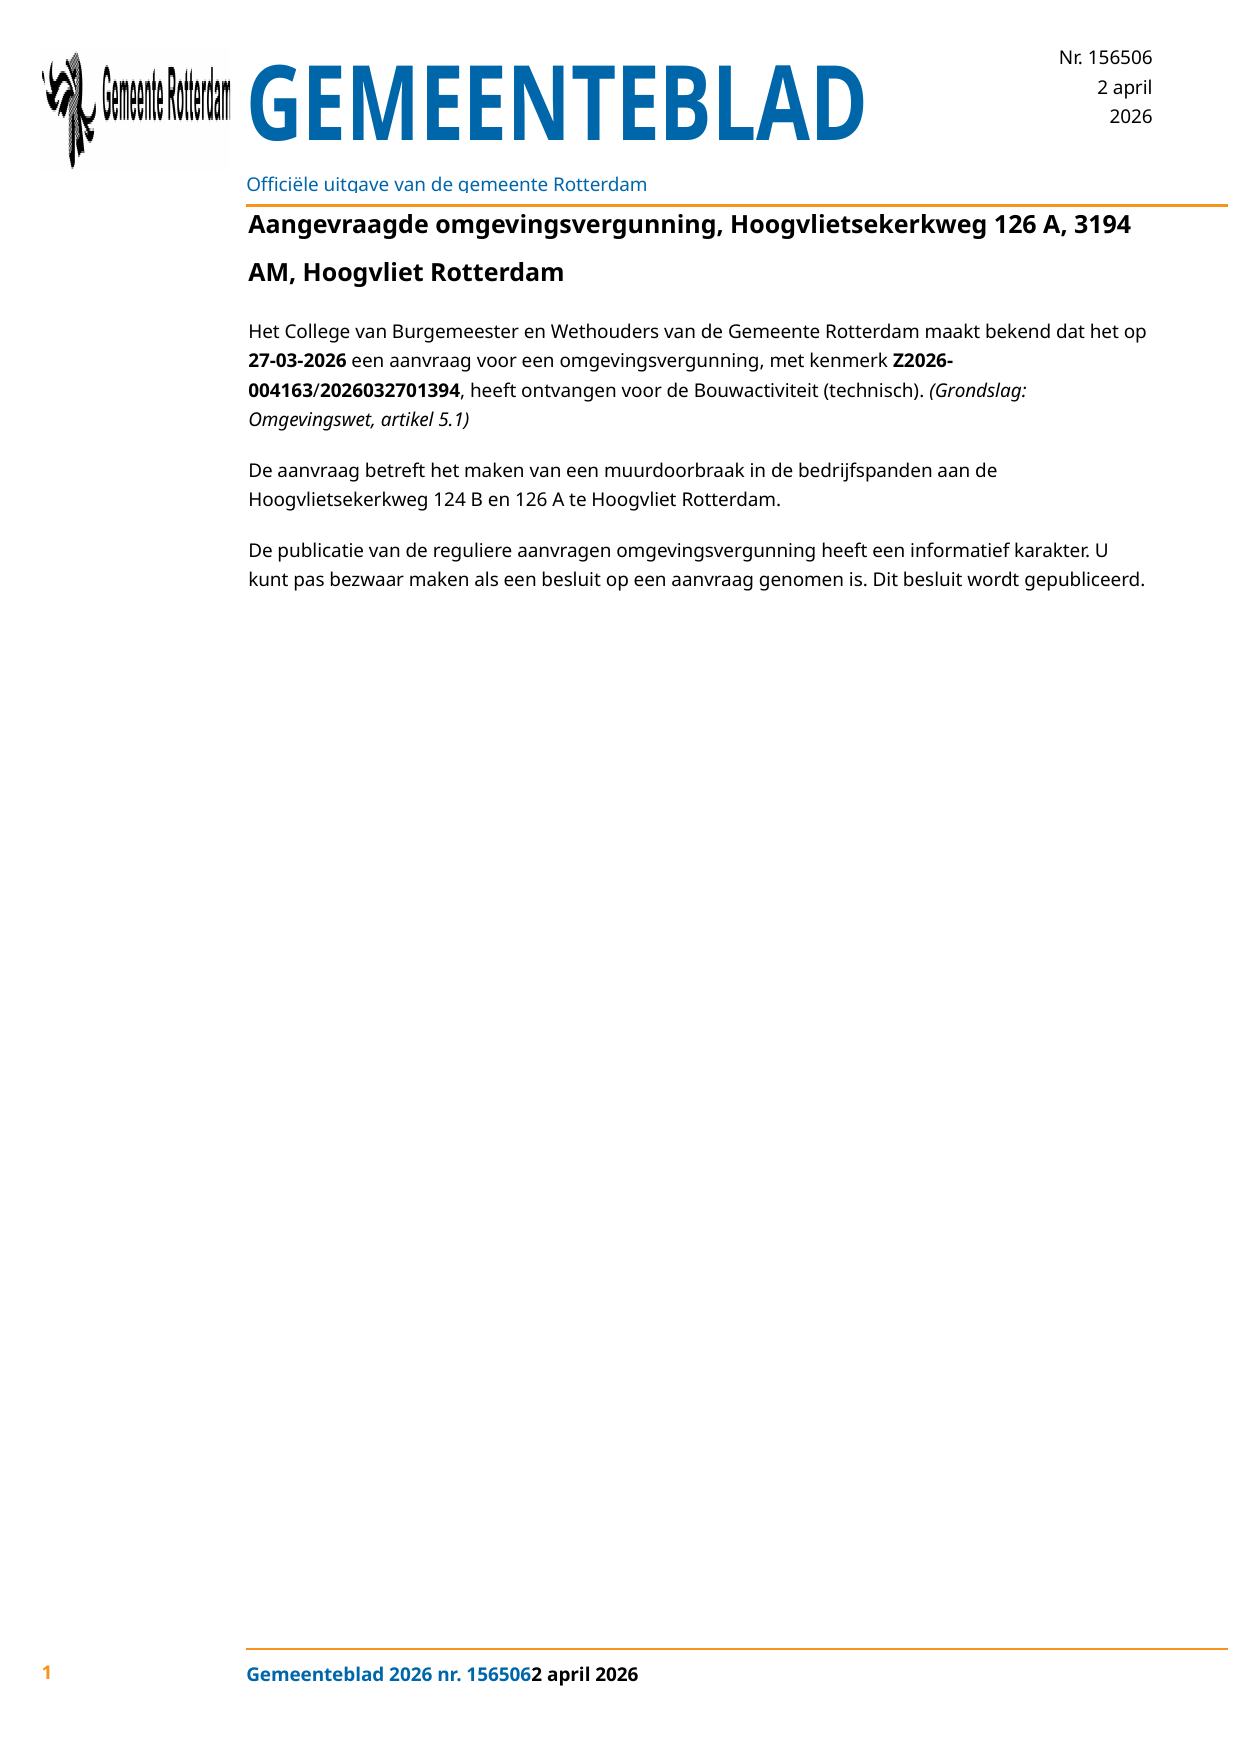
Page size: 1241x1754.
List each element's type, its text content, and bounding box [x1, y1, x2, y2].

picture [41, 47, 231, 172]
text De aanvraag betreft het maken van een muurdoorbraak in de bedrijfspanden aan de Hoogvlietsekerkweg 124 B en 126 A te Hoogvliet Rotterdam. [248, 457, 1152, 512]
text De publicatie van de reguliere aanvragen omgevingsvergunning heeft een informatief karakter. U kunt pas bezwaar maken als een besluit op een aanvraag genomen is. Dit besluit wordt gepubliceerd. [248, 537, 1152, 592]
text Het College van Burgemeester en Wethouders van de Gemeente Rotterdam maakt bekend dat het op 27-03-2026 een aanvraag voor een omgevingsvergunning, met kenmerk Z2026-004163/2026032701394, heeft ontvangen voor de Bouwactiviteit (technisch). (Grondslag: Omgevingswet, artikel 5.1) [248, 318, 1152, 432]
text Aangevraagde omgevingsvergunning, Hoogvlietsekerkweg 126 A, 3194 AM, Hoogvliet Rotterdam [248, 207, 1152, 288]
